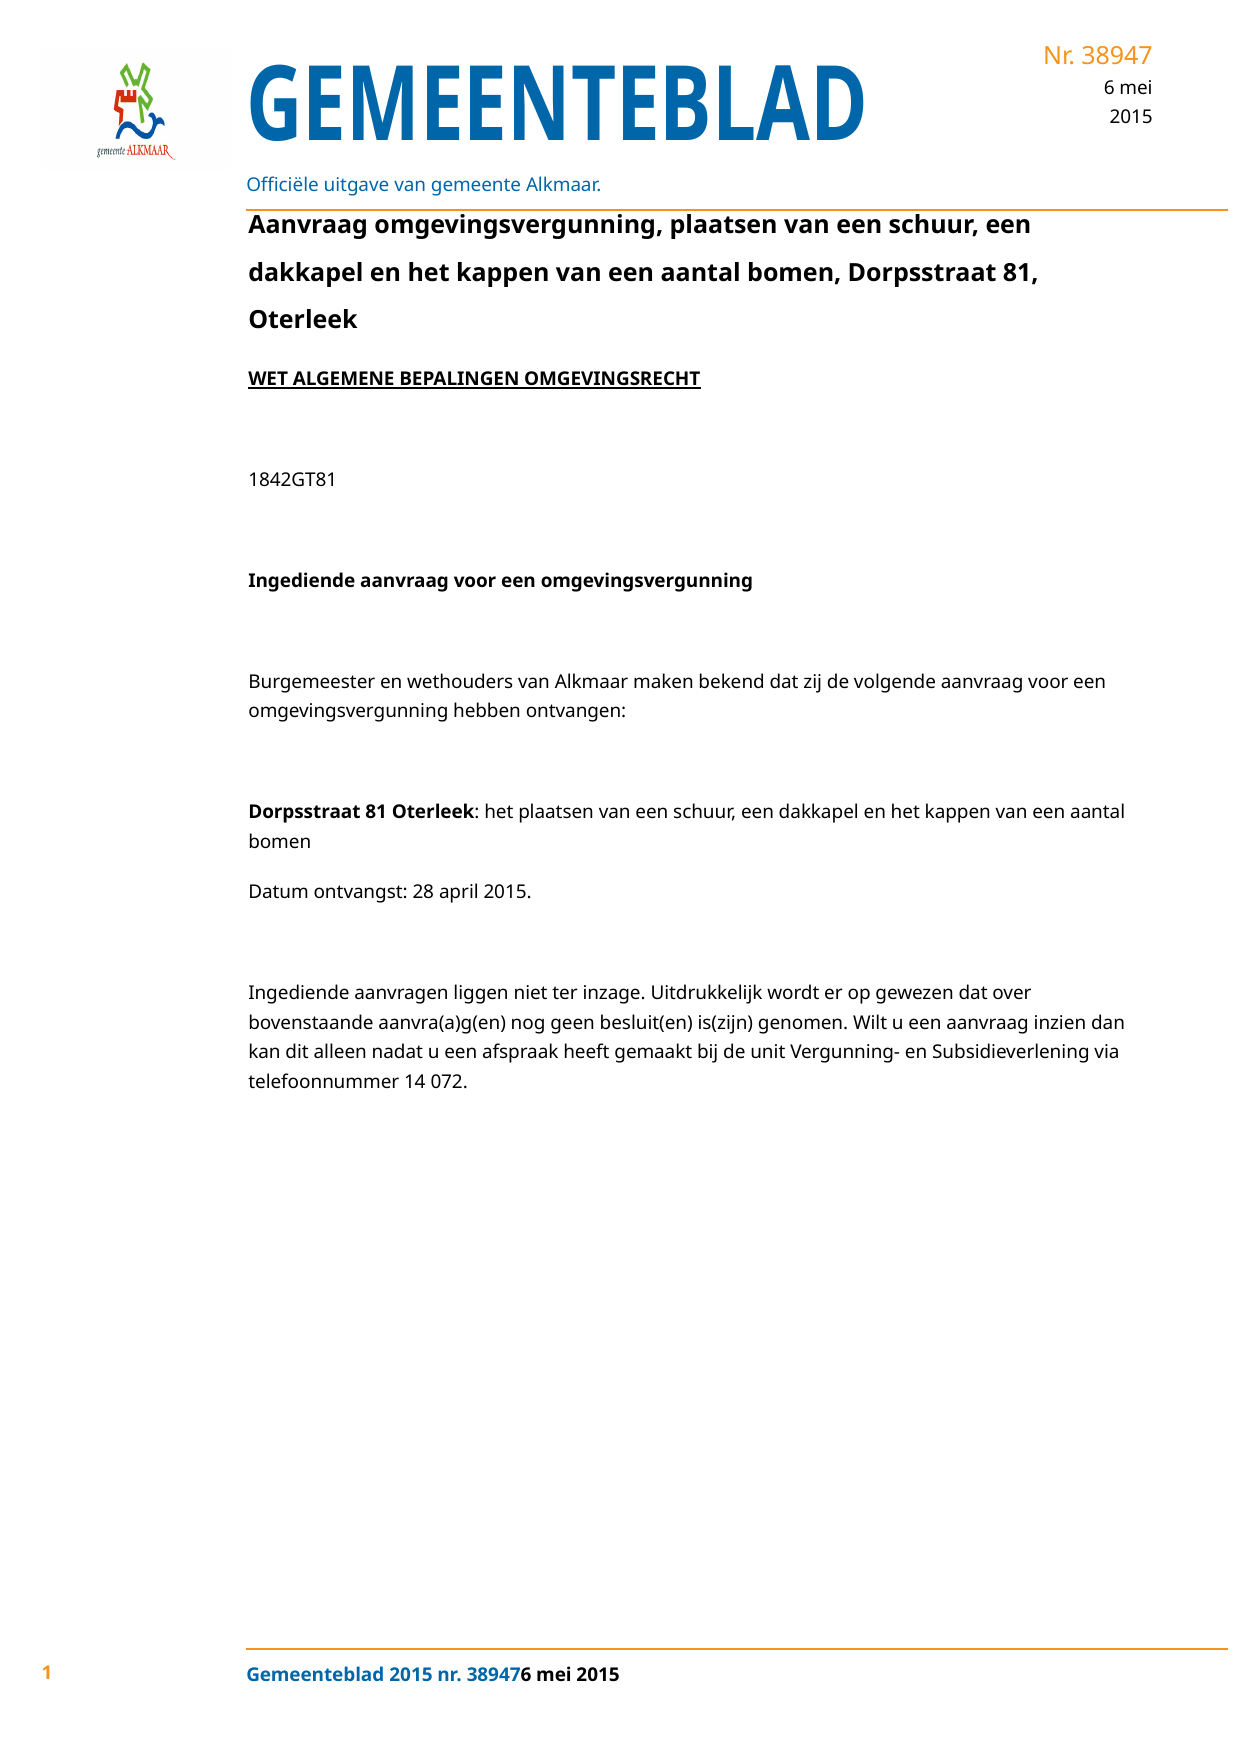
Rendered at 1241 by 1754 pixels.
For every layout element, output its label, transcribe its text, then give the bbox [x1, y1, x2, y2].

text Burgemeester en wethouders van Alkmaar maken bekend dat zij de volgende aanvraag voor een omgevingsvergunning hebben ontvangen: [248, 668, 1152, 723]
text Aanvraag omgevingsvergunning, plaatsen van een schuur, een dakkapel en het kappen van een aantal bomen, Dorpsstraat 81, Oterleek [248, 211, 1152, 336]
text 1842GT81 [248, 466, 1152, 492]
picture [41, 47, 231, 172]
text WET ALGEMENE BEPALINGEN OMGEVINGSRECHT [248, 366, 1152, 391]
text Dorpsstraat 81 Oterleek: het plaatsen van een schuur, een dakkapel en het kappen van een aantal bomen [248, 798, 1152, 854]
text Ingediende aanvraag voor een omgevingsvergunning [248, 567, 1152, 593]
text Datum ontvangst: 28 april 2015. [248, 878, 1152, 904]
text Ingediende aanvragen liggen niet ter inzage. Uitdrukkelijk wordt er op gewezen dat over bovenstaande aanvra(a)g(en) nog geen besluit(en) is(zijn) genomen. Wilt u een aanvraag inzien dan kan dit alleen nadat u een afspraak heeft gemaakt bij de unit Vergunning- en Subsidieverlening via telefoonnummer 14 072. [248, 979, 1152, 1094]
